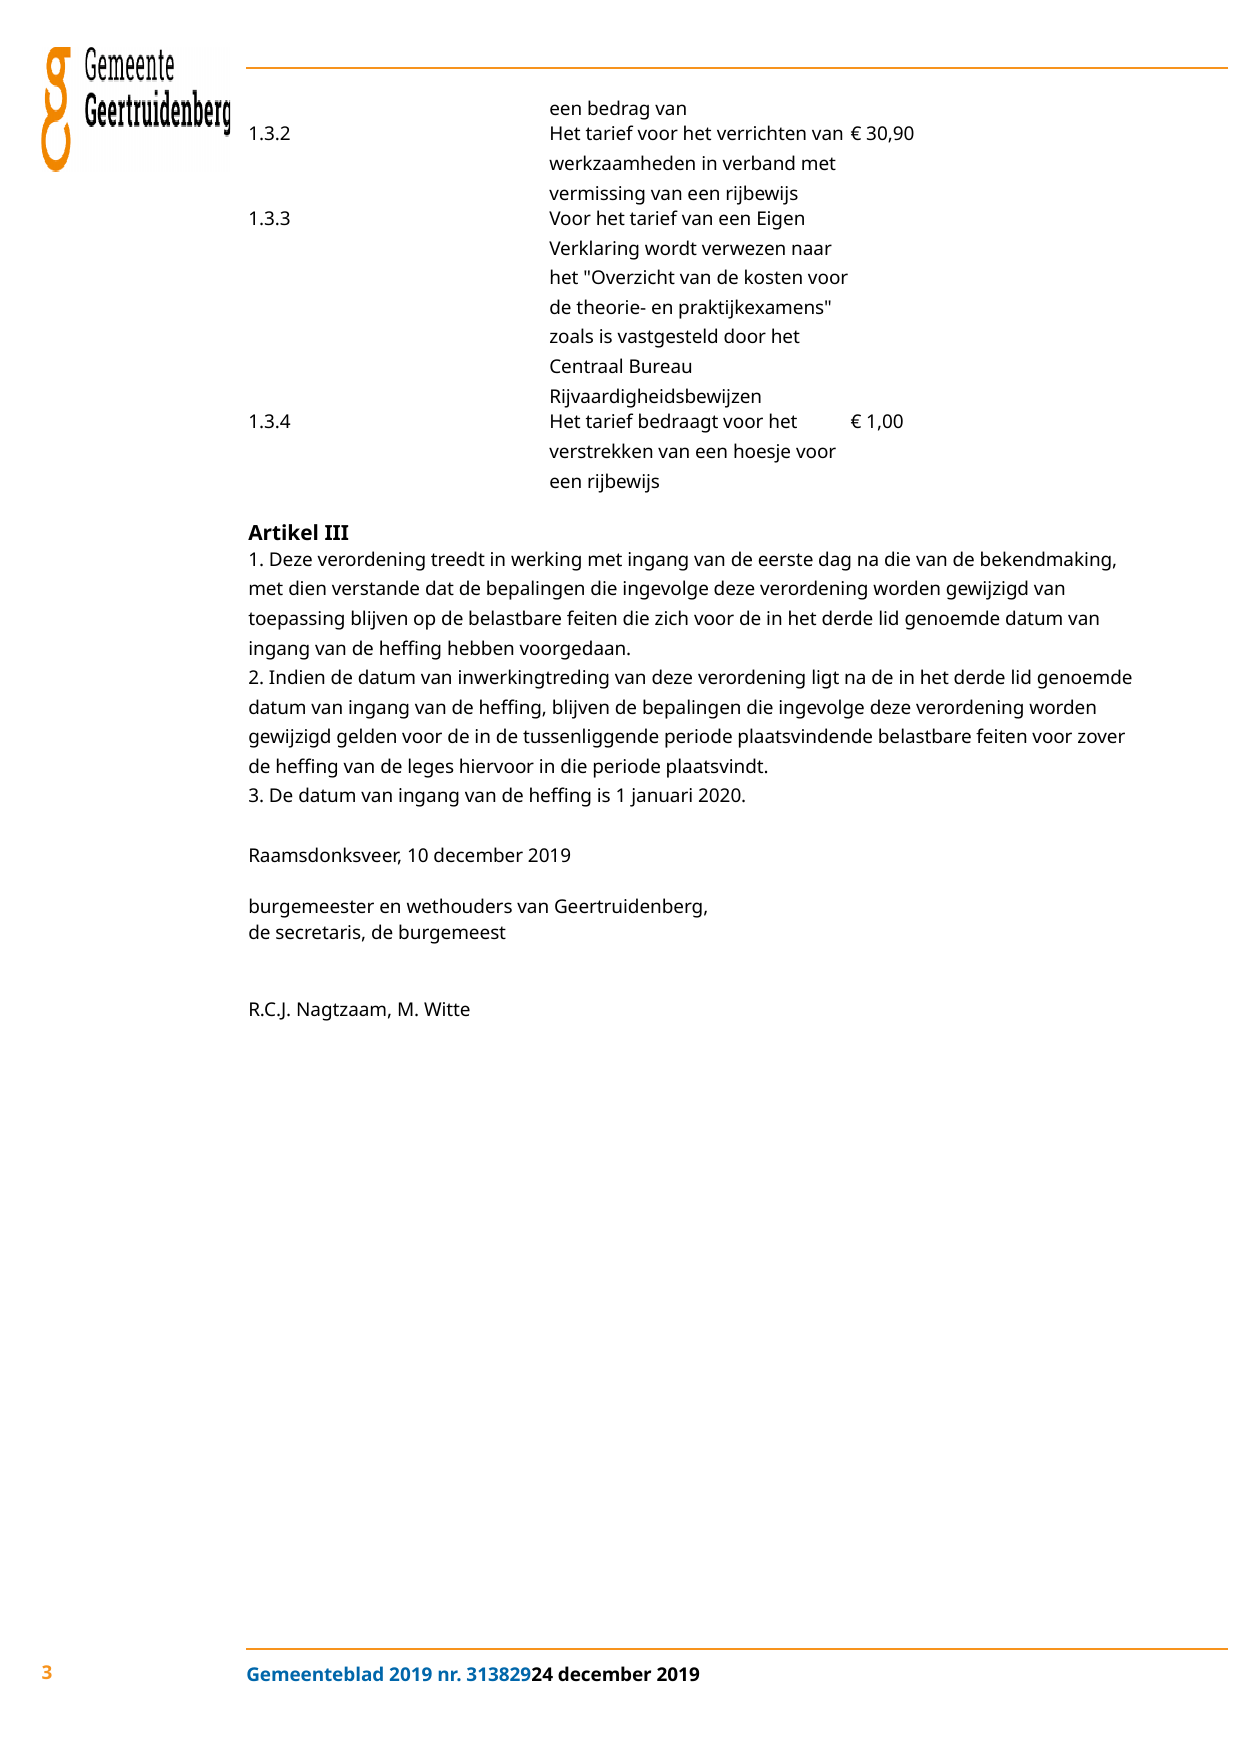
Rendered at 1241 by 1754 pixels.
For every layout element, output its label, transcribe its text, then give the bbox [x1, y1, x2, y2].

table_cell 1.3.4 [248, 409, 549, 493]
text burgemeester en wethouders van Geertruidenberg, [248, 893, 1152, 919]
picture [41, 47, 231, 172]
text R.C.J. Nagtzaam, M. Witte [248, 996, 1152, 1022]
table_cell [850, 205, 1152, 409]
text Artikel III [248, 518, 1152, 546]
table_cell [248, 95, 549, 121]
text 3. De datum van ingang van de heffing is 1 januari 2020. [248, 783, 1152, 808]
text Raamsdonksveer, 10 december 2019 [248, 842, 1152, 868]
table_cell een bedrag van [549, 95, 850, 121]
table_cell Voor het tarief van een Eigen Verklaring wordt verwezen naar het "Overzicht van de kosten voor de theorie- en praktijkexamens" zoals is vastgesteld door het Centraal Bureau Rijvaardigheidsbewijzen [549, 205, 850, 409]
table_cell 1.3.2 [248, 121, 549, 205]
text 2. Indien de datum van inwerkingtreding van deze verordening ligt na de in het derde lid genoemde datum van ingang van de heffing, blijven de bepalingen die ingevolge deze verordening worden gewijzigd gelden voor de in de tussenliggende periode plaatsvindende belastbare feiten voor zover de heffing van de leges hiervoor in die periode plaatsvindt. [248, 664, 1152, 779]
table_cell 1.3.3 [248, 205, 549, 409]
text de secretaris, de burgemeest [248, 919, 1152, 945]
text 1. Deze verordening treedt in werking met ingang van de eerste dag na die van de bekendmaking, met dien verstande dat de bepalingen die ingevolge deze verordening worden gewijzigd van toepassing blijven op de belastbare feiten die zich voor de in het derde lid genoemde datum van ingang van de heffing hebben voorgedaan. [248, 546, 1152, 661]
table_cell [850, 95, 1152, 121]
table_cell Het tarief bedraagt voor het verstrekken van een hoesje voor een rijbewijs [549, 409, 850, 493]
table_cell Het tarief voor het verrichten van werkzaamheden in verband met vermissing van een rijbewijs [549, 121, 850, 205]
table_cell € 30,90 [850, 121, 1152, 205]
table_cell € 1,00 [850, 409, 1152, 493]
